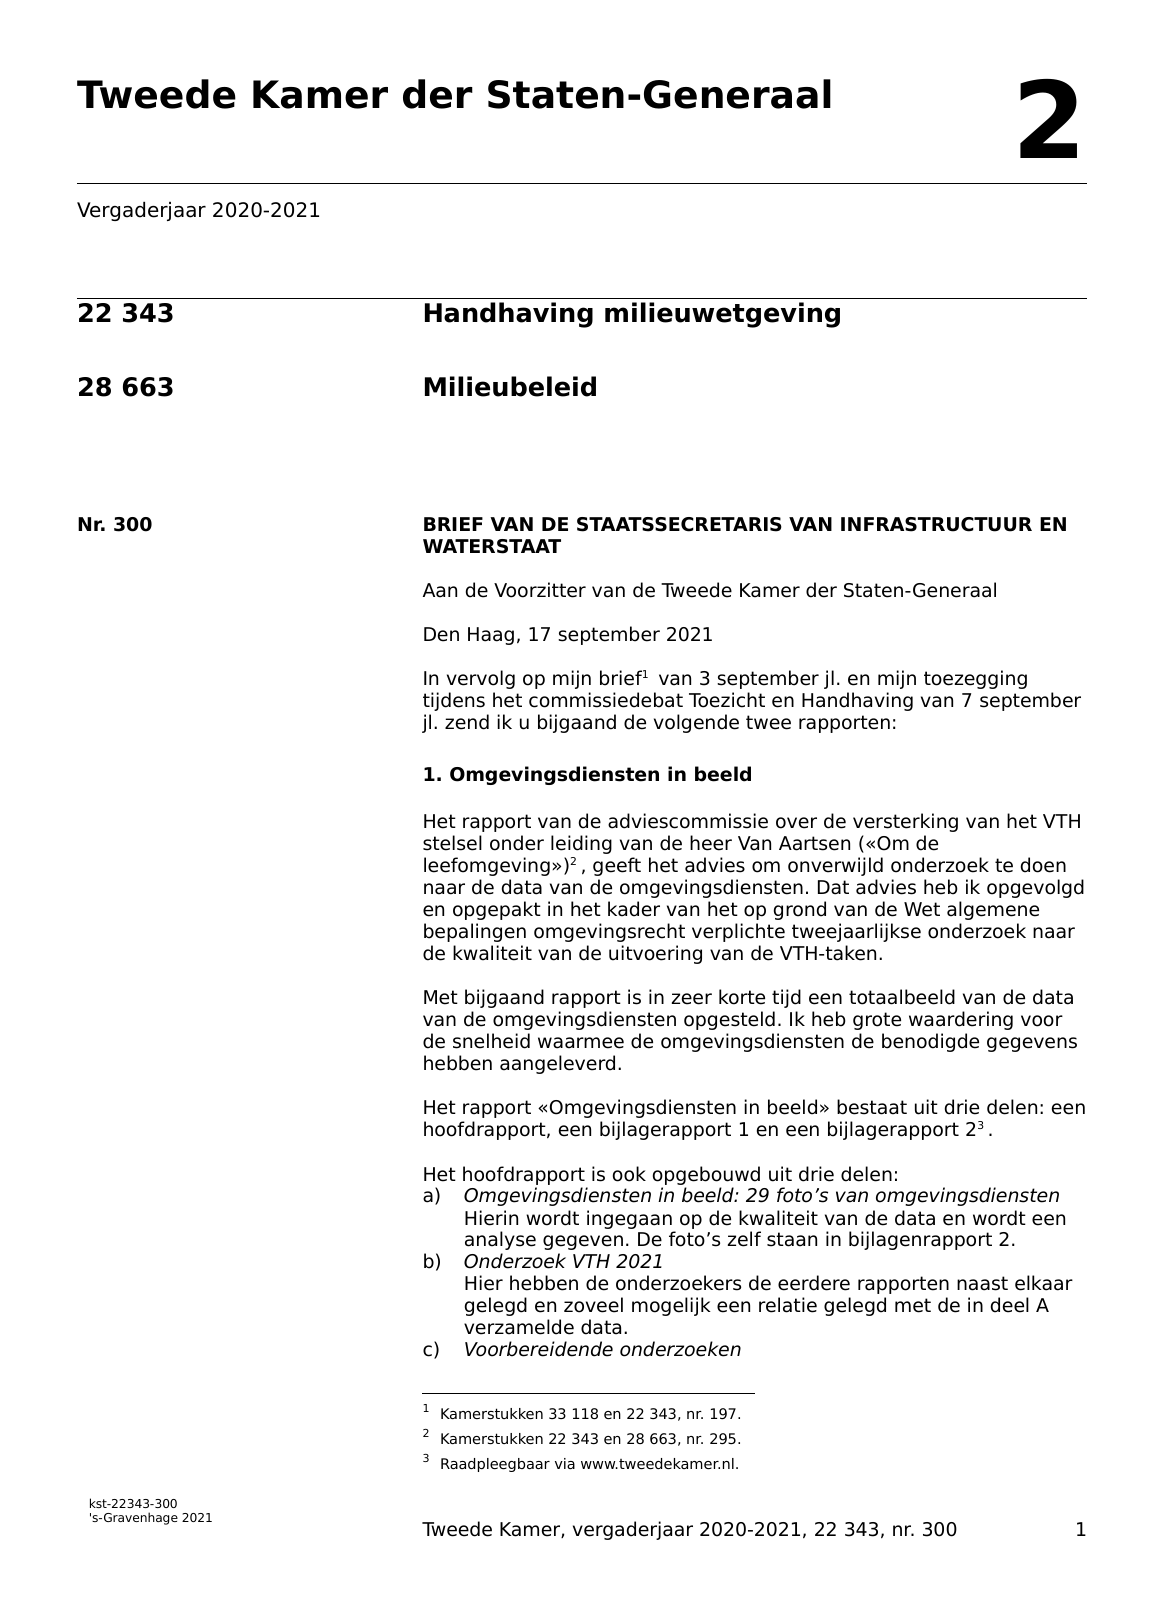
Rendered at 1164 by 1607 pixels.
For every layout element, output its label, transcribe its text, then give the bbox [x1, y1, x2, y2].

text Den Haag, 17 september 2021 [422, 624, 1087, 646]
text Hier hebben de onderzoekers de eerdere rapporten naast elkaar gelegd en zoveel mogelijk een relatie gelegd met de in deel A verzamelde data. [464, 1273, 1087, 1339]
text Raadpleegbaar via www.tweedekamer.nl. [422, 1452, 1087, 1474]
text Het rapport van de adviescommissie over de versterking van het VTH stelsel onder leiding van de heer Van Aartsen («Om de leefomgeving»), geeft het advies om onverwijld onderzoek te doen naar de data van de omgevingsdiensten. Dat advies heb ik opgevolgd en opgepakt in het kader van het op grond van de Wet algemene bepalingen omgevingsrecht verplichte tweejaarlijkse onderzoek naar de kwaliteit van de uitvoering van de VTH-taken. [422, 811, 1087, 965]
subtitle Nr. 300 BRIEF VAN DE STAATSSECRETARIS VAN INFRASTRUCTUUR EN WATERSTAAT [77, 514, 1087, 558]
text Met bijgaand rapport is in zeer korte tijd een totaalbeeld van de data van de omgevingsdiensten opgesteld. Ik heb grote waardering voor de snelheid waarmee de omgevingsdiensten de benodigde gegevens hebben aangeleverd. [422, 987, 1087, 1075]
subtitle 22 343 Handhaving milieuwetgeving [77, 299, 1087, 329]
text Het hoofdrapport is ook opgebouwd uit drie delen: [422, 1163, 1087, 1185]
text Kamerstukken 33 118 en 22 343, nr. 197. [422, 1402, 1087, 1424]
text 's-Gravenhage 2021 [88, 1511, 323, 1525]
table_header 2 [886, 59, 1087, 183]
text Hierin wordt ingegaan op de kwaliteit van de data en wordt een analyse gegeven. De foto’s zelf staan in bijlagenrapport 2. [464, 1207, 1087, 1251]
text c) Voorbereidende onderzoeken [422, 1339, 1087, 1361]
text b) Onderzoek VTH 2021 [422, 1251, 1087, 1273]
text kst-22343-300 [88, 1497, 323, 1511]
table_header Tweede Kamer der Staten-Generaal [77, 59, 886, 183]
subtitle 28 663 Milieubeleid [77, 373, 1087, 403]
text Kamerstukken 22 343 en 28 663, nr. 295. [422, 1427, 1087, 1449]
text Het rapport «Omgevingsdiensten in beeld» bestaat uit drie delen: een hoofdrapport, een bijlagerapport 1 en een bijlagerapport 2. [422, 1097, 1087, 1141]
text a) Omgevingsdiensten in beeld: 29 foto’s van omgevingsdiensten [422, 1185, 1087, 1207]
table_cell Vergaderjaar 2020-2021 [77, 184, 1087, 298]
subtitle 1. Omgevingsdiensten in beeld [422, 764, 1087, 786]
text Aan de Voorzitter van de Tweede Kamer der Staten-Generaal [422, 580, 1087, 602]
text In vervolg op mijn brief van 3 september jl. en mijn toezegging tijdens het commissiedebat Toezicht en Handhaving van 7 september jl. zend ik u bijgaand de volgende twee rapporten: [422, 668, 1087, 734]
